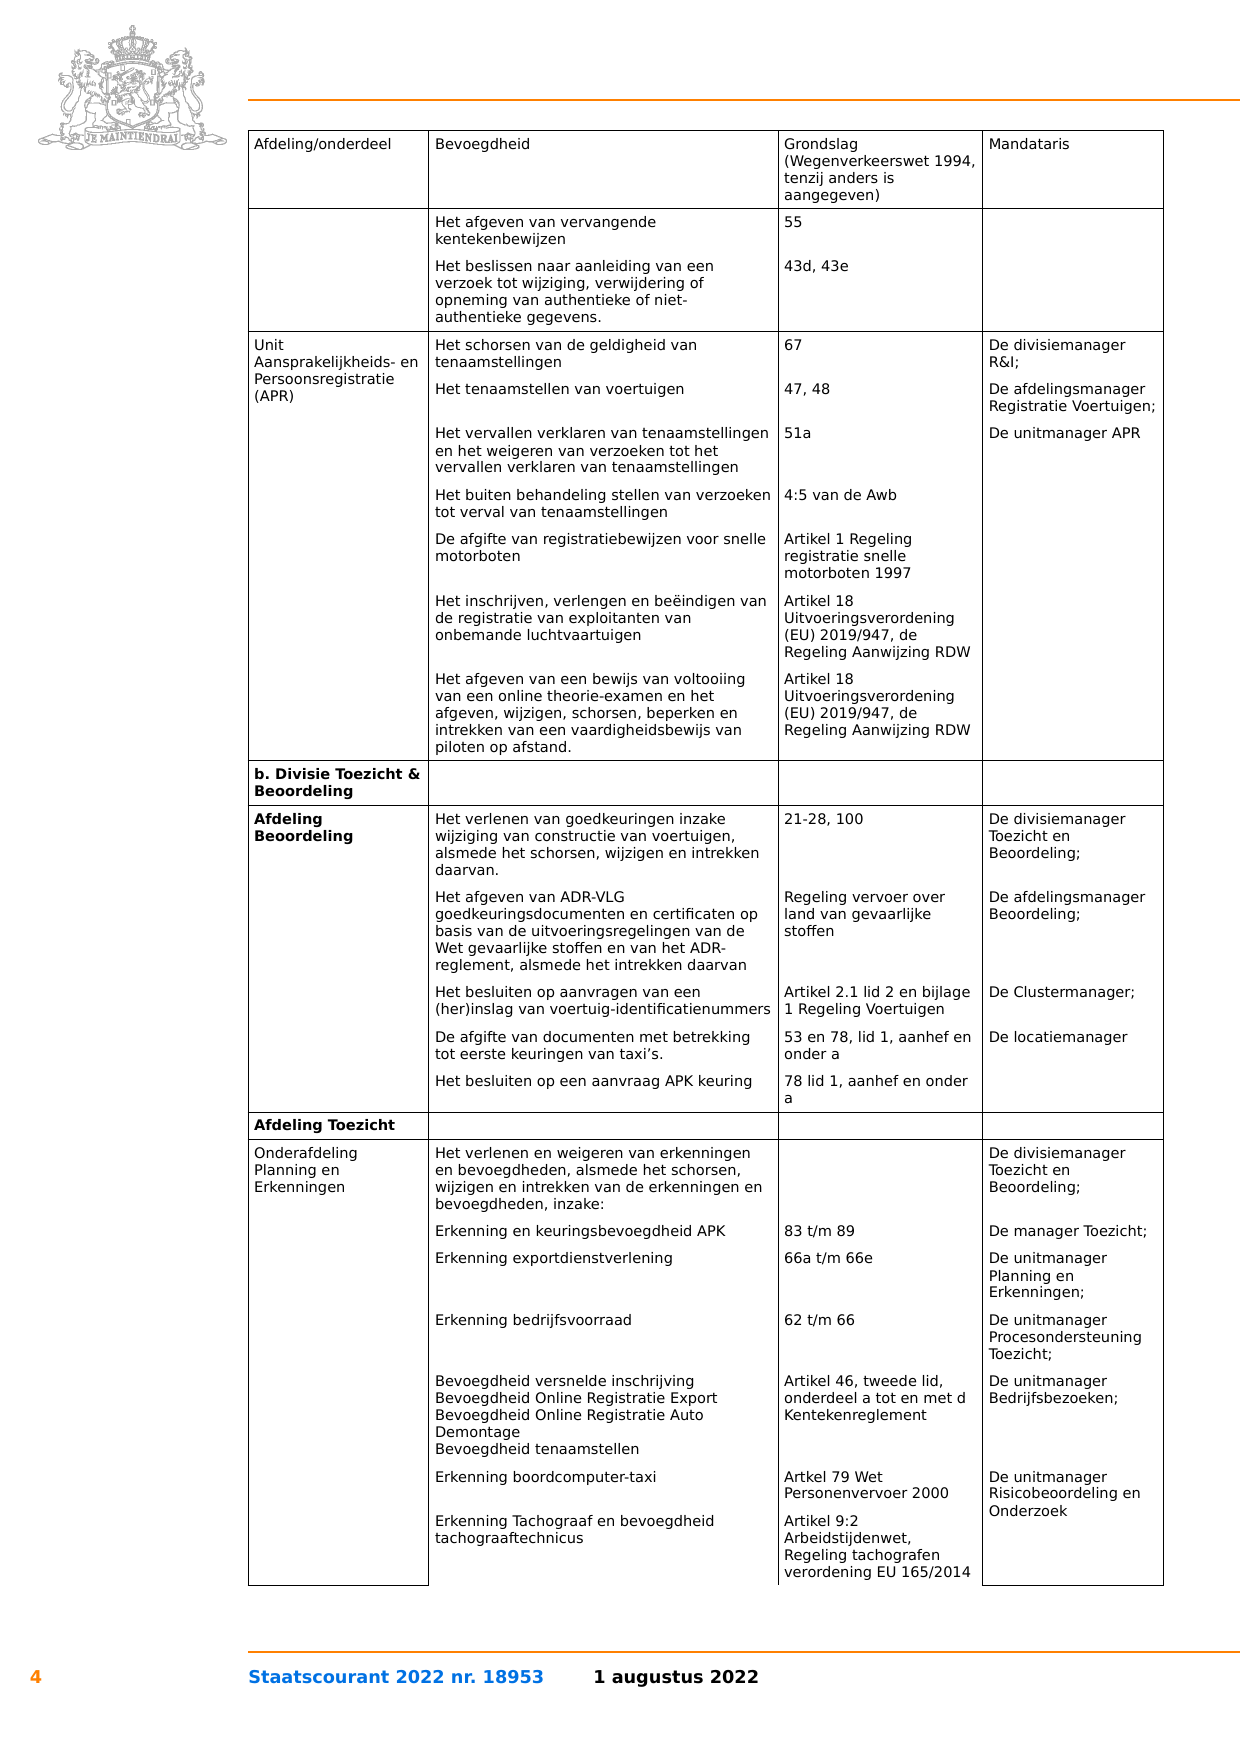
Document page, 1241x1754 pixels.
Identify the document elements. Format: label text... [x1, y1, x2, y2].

table_cell Het afgeven van een bewijs van voltooiing van een online theorie-examen en het afgeven, wijzigen, schorsen, beperken en intrekken van een vaardigheidsbewijs van piloten op afstand. [429, 665, 778, 760]
table_cell De afdelingsmanager Beoordeling; [983, 883, 1163, 978]
table_cell 83 t/m 89 [779, 1217, 982, 1245]
table_cell Regeling vervoer over land van gevaarlijke stoffen [779, 883, 982, 978]
table_cell 51a [779, 420, 982, 481]
table_cell Artikel 2.1 lid 2 en bijlage 1 Regeling Voertuigen [779, 979, 982, 1023]
table_cell De afgifte van documenten met betrekking tot eerste keuringen van taxi’s. [429, 1023, 778, 1067]
table_cell De unitmanager Procesondersteuning Toezicht; [983, 1306, 1163, 1367]
table_cell Het besluiten op aanvragen van een (her)inslag van voertuig-identificatienummers [429, 979, 778, 1023]
table_cell 47, 48 [779, 375, 982, 420]
table_cell De unitmanager Bedrijfsbezoeken; [983, 1368, 1163, 1463]
table_cell Unit Aansprakelijkheids- en Persoonsregistratie (APR) [249, 332, 428, 760]
table_cell Onderafdeling Planning en Erkenningen [249, 1140, 428, 1585]
table_cell Het vervallen verklaren van tenaamstellingen en het weigeren van verzoeken tot het vervallen verklaren van tenaamstellingen [429, 420, 778, 481]
table_cell 66a t/m 66e [779, 1245, 982, 1306]
table_cell Het schorsen van de geldigheid van tenaamstellingen [429, 332, 778, 375]
table_cell 55 [779, 209, 982, 253]
table_cell [779, 761, 982, 805]
table_cell 53 en 78, lid 1, aanhef en onder a [779, 1023, 982, 1067]
table_cell Het inschrijven, verlengen en beëindigen van de registratie van exploitanten van onbemande luchtvaartuigen [429, 587, 778, 665]
table_cell [983, 1113, 1163, 1139]
table_cell De afgifte van registratiebewijzen voor snelle motorboten [429, 525, 778, 587]
table_header Bevoegdheid [429, 131, 778, 208]
table_cell Het verlenen van goedkeuringen inzake wijziging van constructie van voertuigen, alsmede het schorsen, wijzigen en intrekken daarvan. [429, 806, 778, 883]
table_cell De unitmanager Planning en Erkenningen; [983, 1245, 1163, 1306]
table_cell Artkel 79 Wet Personenvervoer 2000 [779, 1463, 982, 1507]
table_cell 62 t/m 66 [779, 1306, 982, 1367]
table_cell [983, 761, 1163, 805]
table_cell Erkenning bedrijfsvoorraad [429, 1306, 778, 1367]
table_cell 4:5 van de Awb [779, 481, 982, 525]
table_cell Het buiten behandeling stellen van verzoeken tot verval van tenaamstellingen [429, 481, 778, 525]
table_cell Het afgeven van ADR-VLG goedkeuringsdocumenten en certificaten op basis van de uitvoeringsregelingen van de Wet gevaarlijke stoffen en van het ADR-reglement, alsmede het intrekken daarvan [429, 883, 778, 978]
table_cell De manager Toezicht; [983, 1217, 1163, 1245]
table_cell De locatiemanager [983, 1023, 1163, 1112]
table_cell De afdelingsmanager Registratie Voertuigen; [983, 375, 1163, 420]
table_cell 43d, 43e [779, 253, 982, 331]
table_cell 21-28, 100 [779, 806, 982, 883]
table_cell Bevoegdheid versnelde inschrijving Bevoegdheid Online Registratie Export Bevoegdheid Online Registratie Auto Demontage Bevoegdheid tenaamstellen [429, 1368, 778, 1463]
table_header Mandataris [983, 131, 1163, 208]
table_cell Artikel 18 Uitvoeringsverordening (EU) 2019/947, de Regeling Aanwijzing RDW [779, 587, 982, 665]
table_cell 67 [779, 332, 982, 375]
table_cell Artikel 18 Uitvoeringsverordening (EU) 2019/947, de Regeling Aanwijzing RDW [779, 665, 982, 760]
table_cell De unitmanager Risicobeoordeling en Onderzoek [983, 1463, 1163, 1585]
table_cell [779, 1140, 982, 1217]
picture [38, 25, 227, 150]
table_cell De divisiemanager Toezicht en Beoordeling; [983, 806, 1163, 883]
table_cell Artikel 9:2 Arbeidstijdenwet, Regeling tachografen verordening EU 165/2014 [779, 1507, 982, 1585]
table_cell Het afgeven van vervangende kentekenbewijzen [429, 209, 778, 253]
table_cell De divisiemanager R&I; [983, 332, 1163, 375]
table_cell Erkenning en keuringsbevoegdheid APK [429, 1217, 778, 1245]
table_cell [429, 761, 778, 805]
table_cell Het beslissen naar aanleiding van een verzoek tot wijziging, verwijdering of opneming van authentieke of niet-authentieke gegevens. [429, 253, 778, 331]
table_cell De unitmanager APR [983, 420, 1163, 760]
table_cell Afdeling Beoordeling [249, 806, 428, 1112]
table_cell Het tenaamstellen van voertuigen [429, 375, 778, 420]
table_cell Het besluiten op een aanvraag APK keuring [429, 1067, 778, 1112]
table_cell Erkenning boordcomputer-taxi [429, 1463, 778, 1507]
table_cell Artikel 46, tweede lid, onderdeel a tot en met d Kentekenreglement [779, 1368, 982, 1463]
table_cell [429, 1113, 778, 1139]
table_cell [249, 209, 428, 331]
table_cell [983, 209, 1163, 331]
table_cell De Clustermanager; [983, 979, 1163, 1023]
table_cell Artikel 1 Regeling registratie snelle motorboten 1997 [779, 525, 982, 587]
table_cell De divisiemanager Toezicht en Beoordeling; [983, 1140, 1163, 1217]
table_cell b. Divisie Toezicht & Beoordeling [249, 761, 428, 805]
table_header Afdeling/onderdeel [249, 131, 428, 208]
table_cell Erkenning exportdienstverlening [429, 1245, 778, 1306]
table_header Grondslag (Wegenverkeerswet 1994, tenzij anders is aangegeven) [779, 131, 982, 208]
table_cell [779, 1113, 982, 1139]
table_cell Afdeling Toezicht [249, 1113, 428, 1139]
table_cell Het verlenen en weigeren van erkenningen en bevoegdheden, alsmede het schorsen, wijzigen en intrekken van de erkenningen en bevoegdheden, inzake: [429, 1140, 778, 1217]
table_cell 78 lid 1, aanhef en onder a [779, 1067, 982, 1112]
table_cell Erkenning Tachograaf en bevoegdheid tachograaftechnicus [429, 1507, 778, 1585]
